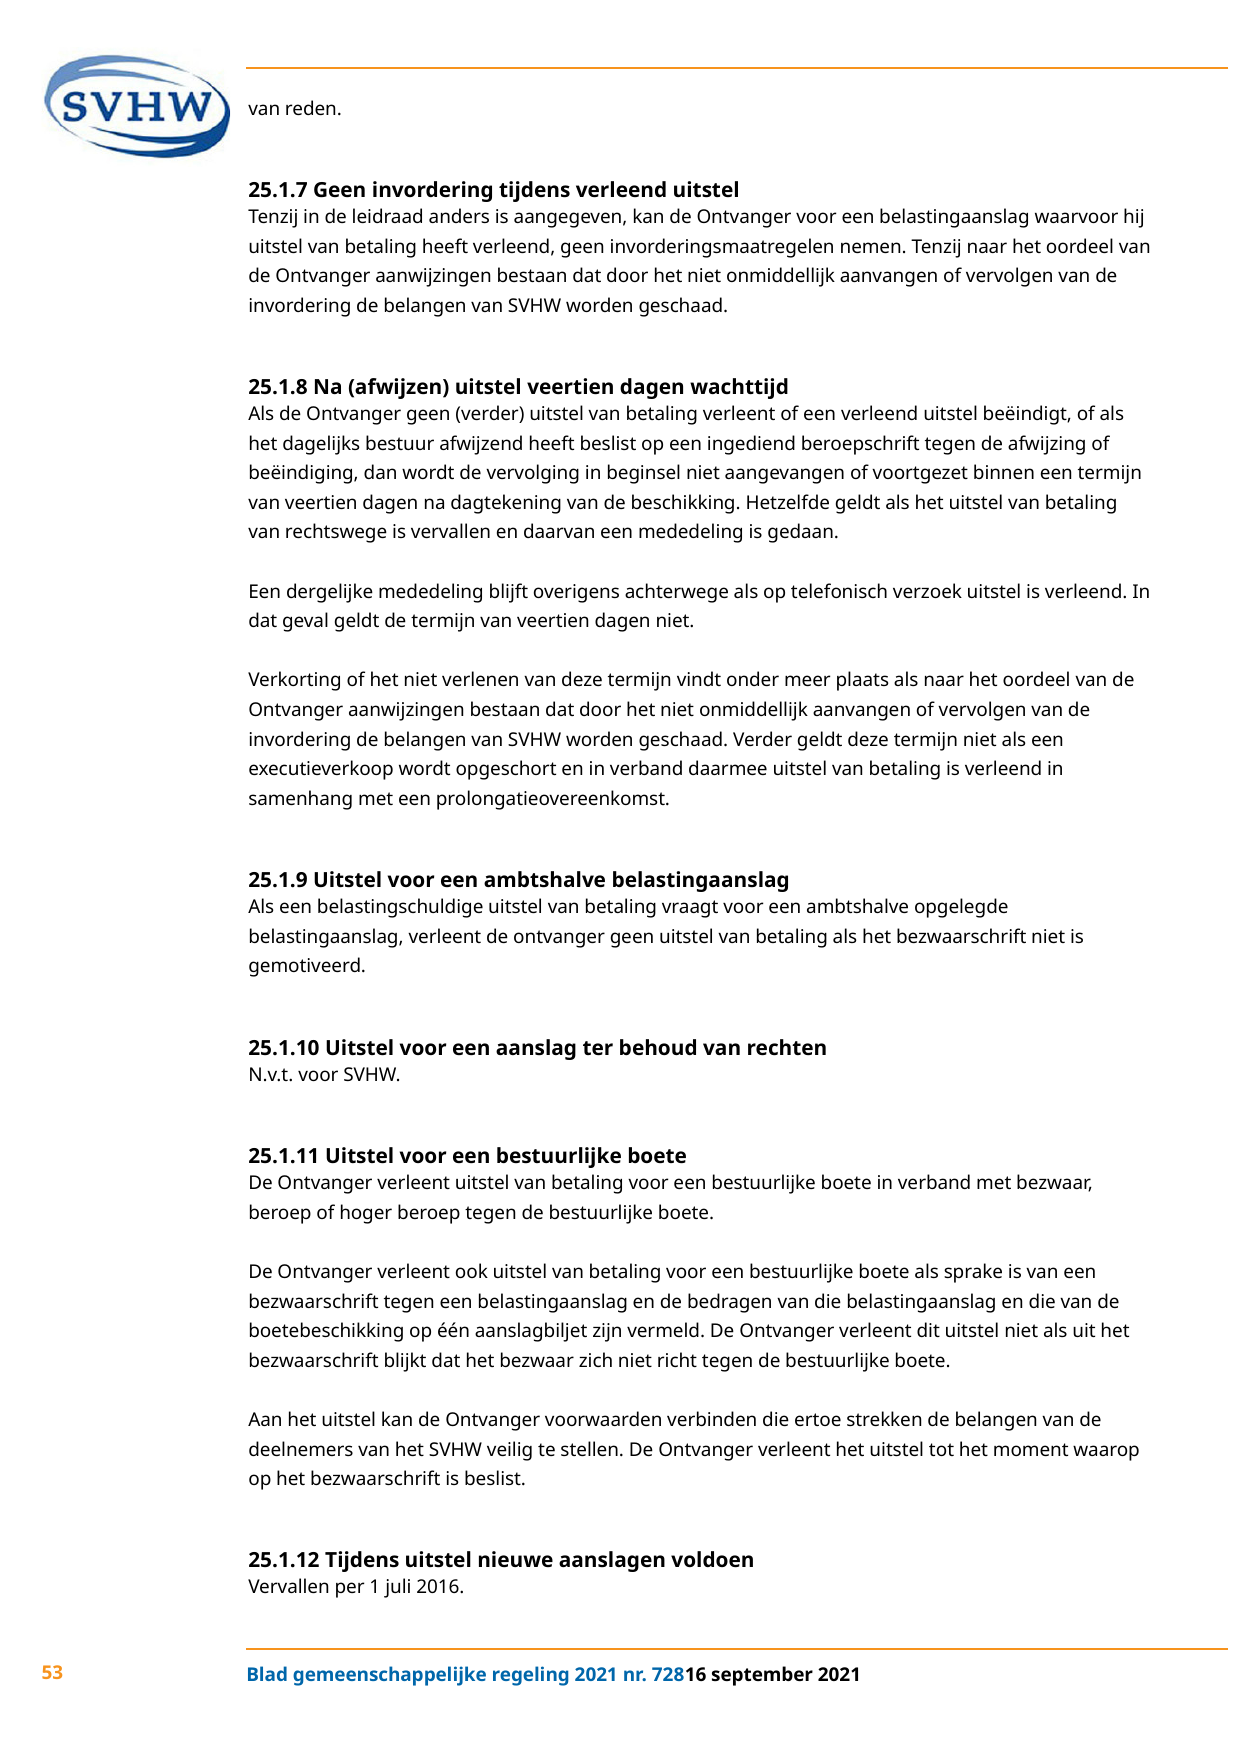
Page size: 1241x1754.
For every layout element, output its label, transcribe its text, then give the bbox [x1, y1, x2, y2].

text Een dergelijke mededeling blijft overigens achterwege als op telefonisch verzoek uitstel is verleend. In dat geval geldt de termijn van veertien dagen niet. [248, 578, 1152, 633]
text 25.1.9 Uitstel voor een ambtshalve belastingaanslag [248, 865, 1152, 893]
text 25.1.10 Uitstel voor een aanslag ter behoud van rechten [248, 1033, 1152, 1061]
text Verkorting of het niet verlenen van deze termijn vindt onder meer plaats als naar het oordeel van de Ontvanger aanwijzingen bestaan dat door het niet onmiddellijk aanvangen of vervolgen van de invordering de belangen van SVHW worden geschaad. Verder geldt deze termijn niet als een executieverkoop wordt opgeschort en in verband daarmee uitstel van betaling is verleend in samenhang met een prolongatieovereenkomst. [248, 667, 1152, 811]
text De Ontvanger verleent uitstel van betaling voor een bestuurlijke boete in verband met bezwaar, beroep of hoger beroep tegen de bestuurlijke boete. [248, 1169, 1152, 1225]
text Tenzij in de leidraad anders is aangegeven, kan de Ontvanger voor een belastingaanslag waarvoor hij uitstel van betaling heeft verleend, geen invorderingsmaatregelen nemen. Tenzij naar het oordeel van de Ontvanger aanwijzingen bestaan dat door het niet onmiddellijk aanvangen of vervolgen van de invordering de belangen van SVHW worden geschaad. [248, 203, 1152, 318]
text Als een belastingschuldige uitstel van betaling vraagt voor een ambtshalve opgelegde belastingaanslag, verleent de ontvanger geen uitstel van betaling als het bezwaarschrift niet is gemotiveerd. [248, 893, 1152, 978]
text Vervallen per 1 juli 2016. [248, 1574, 1152, 1599]
text 25.1.7 Geen invordering tijdens verleend uitstel [248, 175, 1152, 203]
text 25.1.12 Tijdens uitstel nieuwe aanslagen voldoen [248, 1545, 1152, 1574]
text Aan het uitstel kan de Ontvanger voorwaarden verbinden die ertoe strekken de belangen van de deelnemers van het SVHW veilig te stellen. De Ontvanger verleent het uitstel tot het moment waarop op het bezwaarschrift is beslist. [248, 1406, 1152, 1491]
text 25.1.11 Uitstel voor een bestuurlijke boete [248, 1141, 1152, 1169]
text van reden. [248, 95, 1152, 121]
picture [41, 47, 231, 172]
text De Ontvanger verleent ook uitstel van betaling voor een bestuurlijke boete als sprake is van een bezwaarschrift tegen een belastingaanslag en de bedragen van die belastingaanslag en die van de boetebeschikking op één aanslagbiljet zijn vermeld. De Ontvanger verleent dit uitstel niet als uit het bezwaarschrift blijkt dat het bezwaar zich niet richt tegen de bestuurlijke boete. [248, 1258, 1152, 1373]
text N.v.t. voor SVHW. [248, 1061, 1152, 1087]
text Als de Ontvanger geen (verder) uitstel van betaling verleent of een verleend uitstel beëindigt, of als het dagelijks bestuur afwijzend heeft beslist op een ingediend beroepschrift tegen de afwijzing of beëindiging, dan wordt de vervolging in beginsel niet aangevangen of voortgezet binnen een termijn van veertien dagen na dagtekening van de beschikking. Hetzelfde geldt als het uitstel van betaling van rechtswege is vervallen en daarvan een mededeling is gedaan. [248, 400, 1152, 544]
text 25.1.8 Na (afwijzen) uitstel veertien dagen wachttijd [248, 372, 1152, 400]
